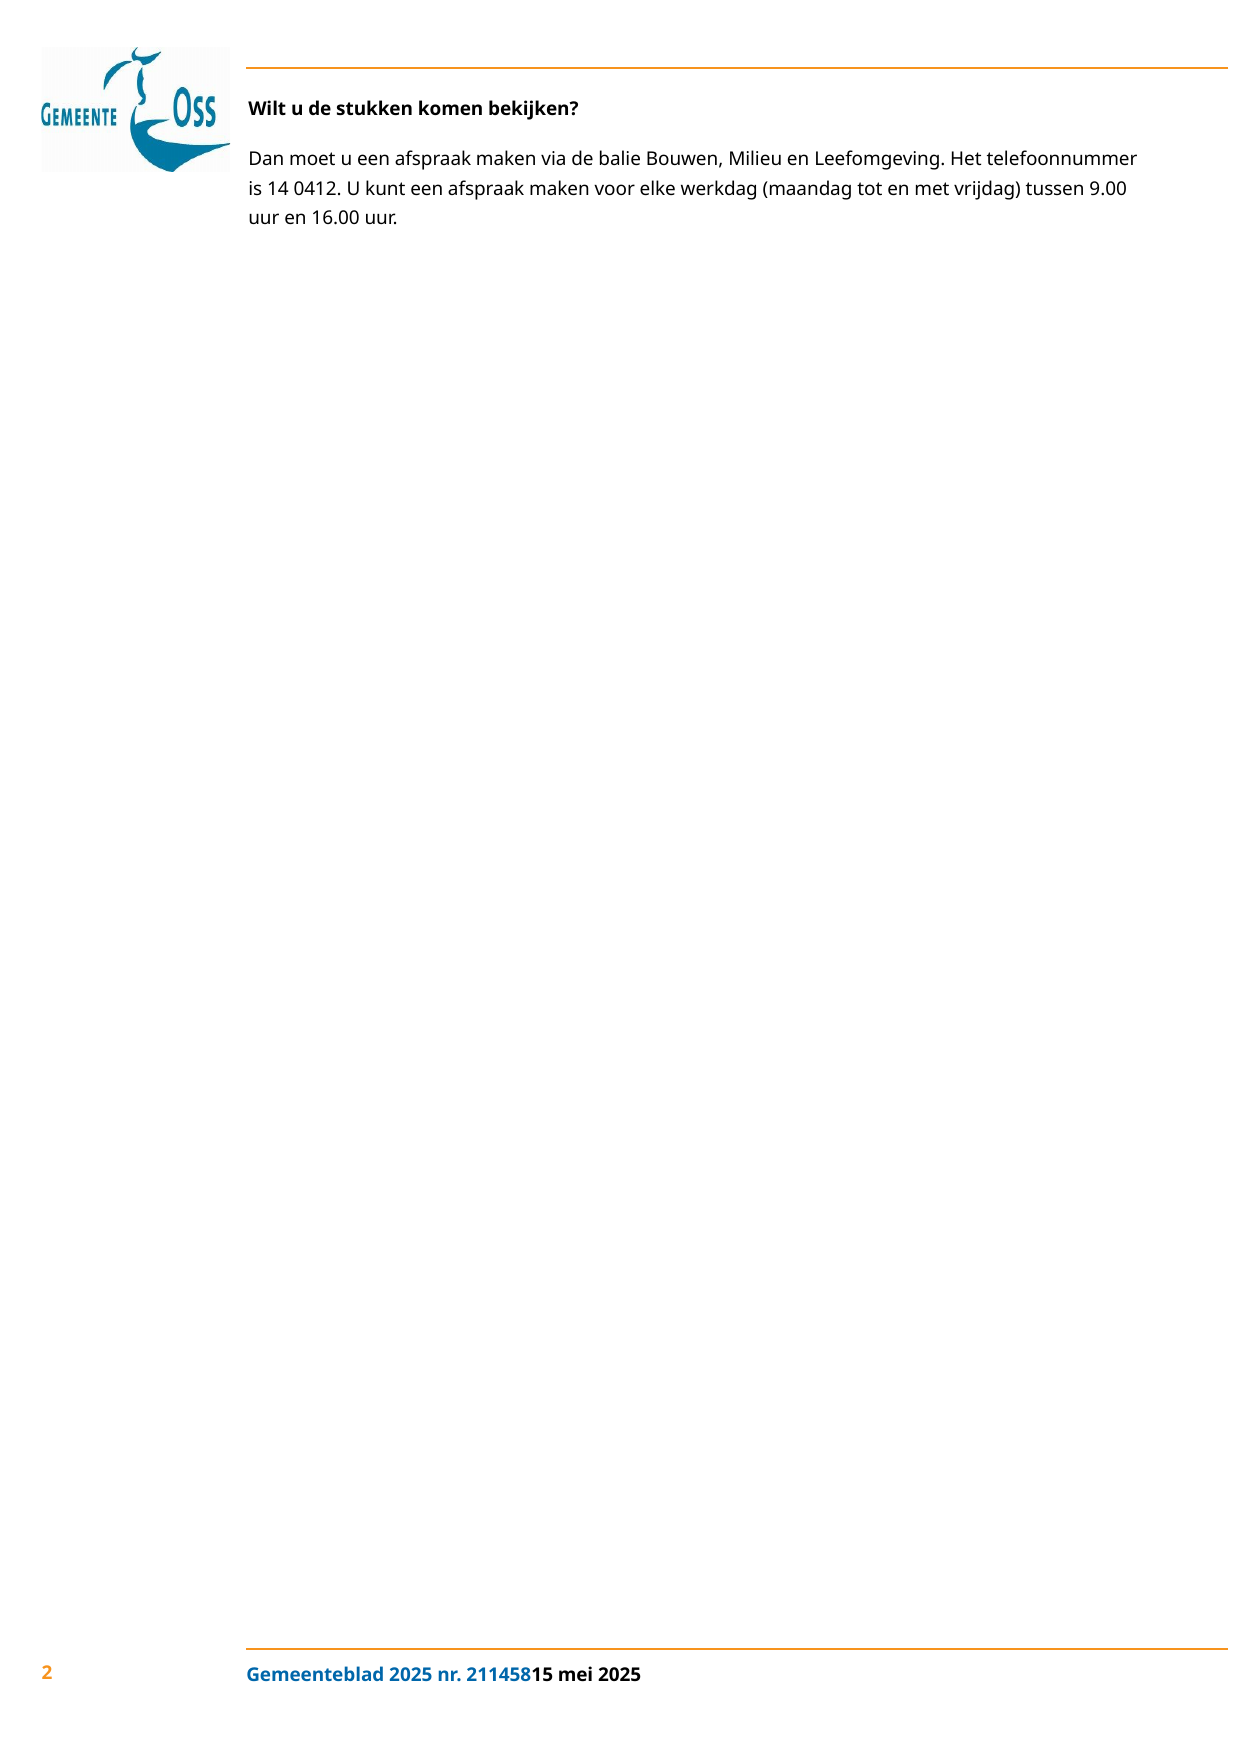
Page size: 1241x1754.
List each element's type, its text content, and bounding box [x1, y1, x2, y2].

text Wilt u de stukken komen bekijken? [248, 95, 1152, 121]
text Dan moet u een afspraak maken via de balie Bouwen, Milieu en Leefomgeving. Het telefoonnummer is 14 0412. U kunt een afspraak maken voor elke werkdag (maandag tot en met vrijdag) tussen 9.00 uur en 16.00 uur. [248, 145, 1152, 230]
picture [41, 47, 231, 172]
